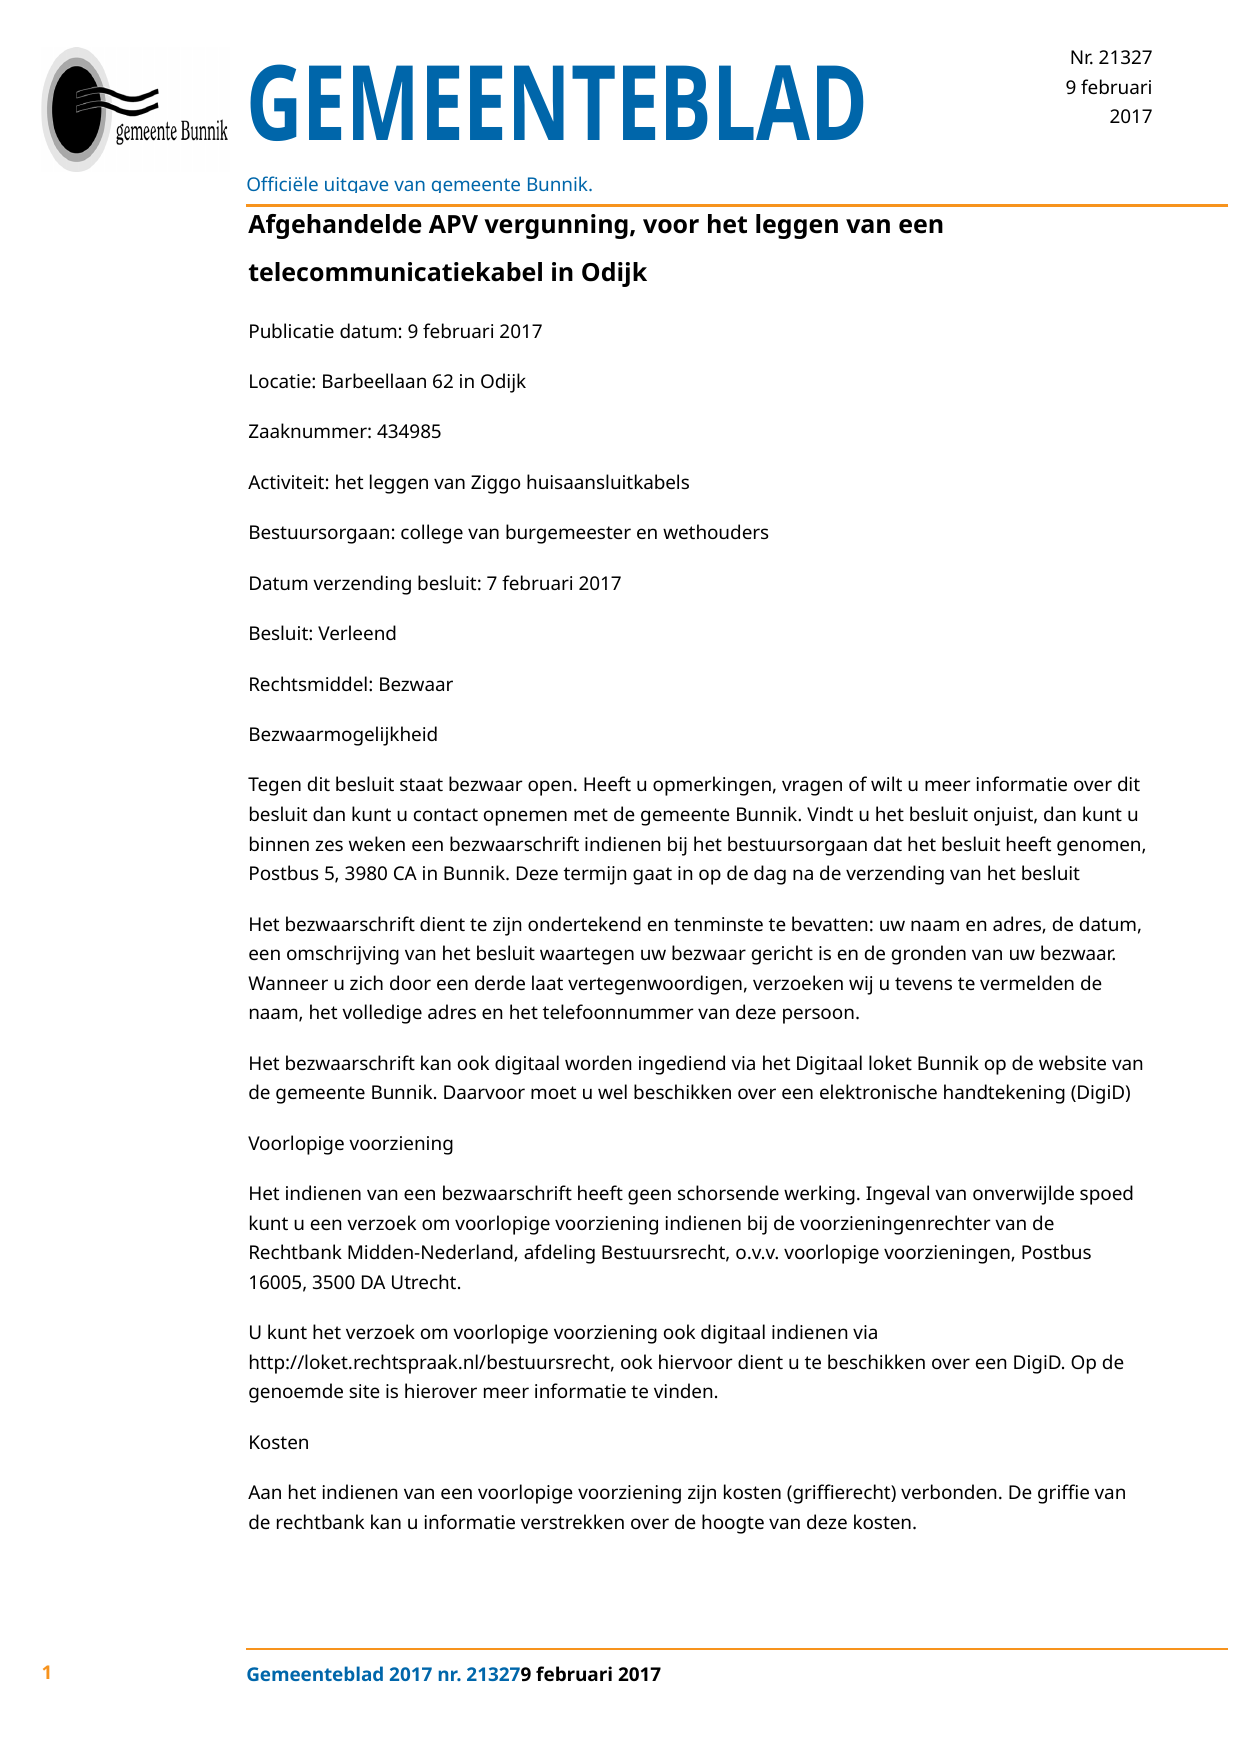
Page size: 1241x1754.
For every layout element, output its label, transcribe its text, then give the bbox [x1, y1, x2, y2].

text U kunt het verzoek om voorlopige voorziening ook digitaal indienen via http://loket.rechtspraak.nl/bestuursrecht, ook hiervoor dient u te beschikken over een DigiD. Op de genoemde site is hierover meer informatie te vinden. [248, 1319, 1152, 1404]
text Rechtsmiddel: Bezwaar [248, 671, 1152, 697]
text Publicatie datum: 9 februari 2017 [248, 318, 1152, 344]
text Voorlopige voorziening [248, 1130, 1152, 1156]
text Besluit: Verleend [248, 620, 1152, 646]
text Zaaknummer: 434985 [248, 419, 1152, 444]
text Bestuursorgaan: college van burgemeester en wethouders [248, 519, 1152, 545]
text Kosten [248, 1429, 1152, 1455]
text Locatie: Barbeellaan 62 in Odijk [248, 368, 1152, 394]
text Datum verzending besluit: 7 februari 2017 [248, 570, 1152, 596]
text Activiteit: het leggen van Ziggo huisaansluitkabels [248, 469, 1152, 495]
text Afgehandelde APV vergunning, voor het leggen van een telecommunicatiekabel in Odijk [248, 207, 1152, 288]
text Aan het indienen van een voorlopige voorziening zijn kosten (griffierecht) verbonden. De griffie van de rechtbank kan u informatie verstrekken over de hoogte van deze kosten. [248, 1479, 1152, 1535]
text Tegen dit besluit staat bezwaar open. Heeft u opmerkingen, vragen of wilt u meer informatie over dit besluit dan kunt u contact opnemen met de gemeente Bunnik. Vindt u het besluit onjuist, dan kunt u binnen zes weken een bezwaarschrift indienen bij het bestuursorgaan dat het besluit heeft genomen, Postbus 5, 3980 CA in Bunnik. Deze termijn gaat in op de dag na de verzending van het besluit [248, 772, 1152, 886]
picture [41, 47, 231, 172]
text Bezwaarmogelijkheid [248, 721, 1152, 747]
text Het bezwaarschrift kan ook digitaal worden ingediend via het Digitaal loket Bunnik op de website van de gemeente Bunnik. Daarvoor moet u wel beschikken over een elektronische handtekening (DigiD) [248, 1050, 1152, 1105]
text Het bezwaarschrift dient te zijn ondertekend en tenminste te bevatten: uw naam en adres, de datum, een omschrijving van het besluit waartegen uw bezwaar gericht is en de gronden van uw bezwaar. Wanneer u zich door een derde laat vertegenwoordigen, verzoeken wij u tevens te vermelden de naam, het volledige adres en het telefoonnummer van deze persoon. [248, 911, 1152, 1025]
text Het indienen van een bezwaarschrift heeft geen schorsende werking. Ingeval van onverwijlde spoed kunt u een verzoek om voorlopige voorziening indienen bij de voorzieningenrechter van de Rechtbank Midden-Nederland, afdeling Bestuursrecht, o.v.v. voorlopige voorzieningen, Postbus 16005, 3500 DA Utrecht. [248, 1180, 1152, 1295]
